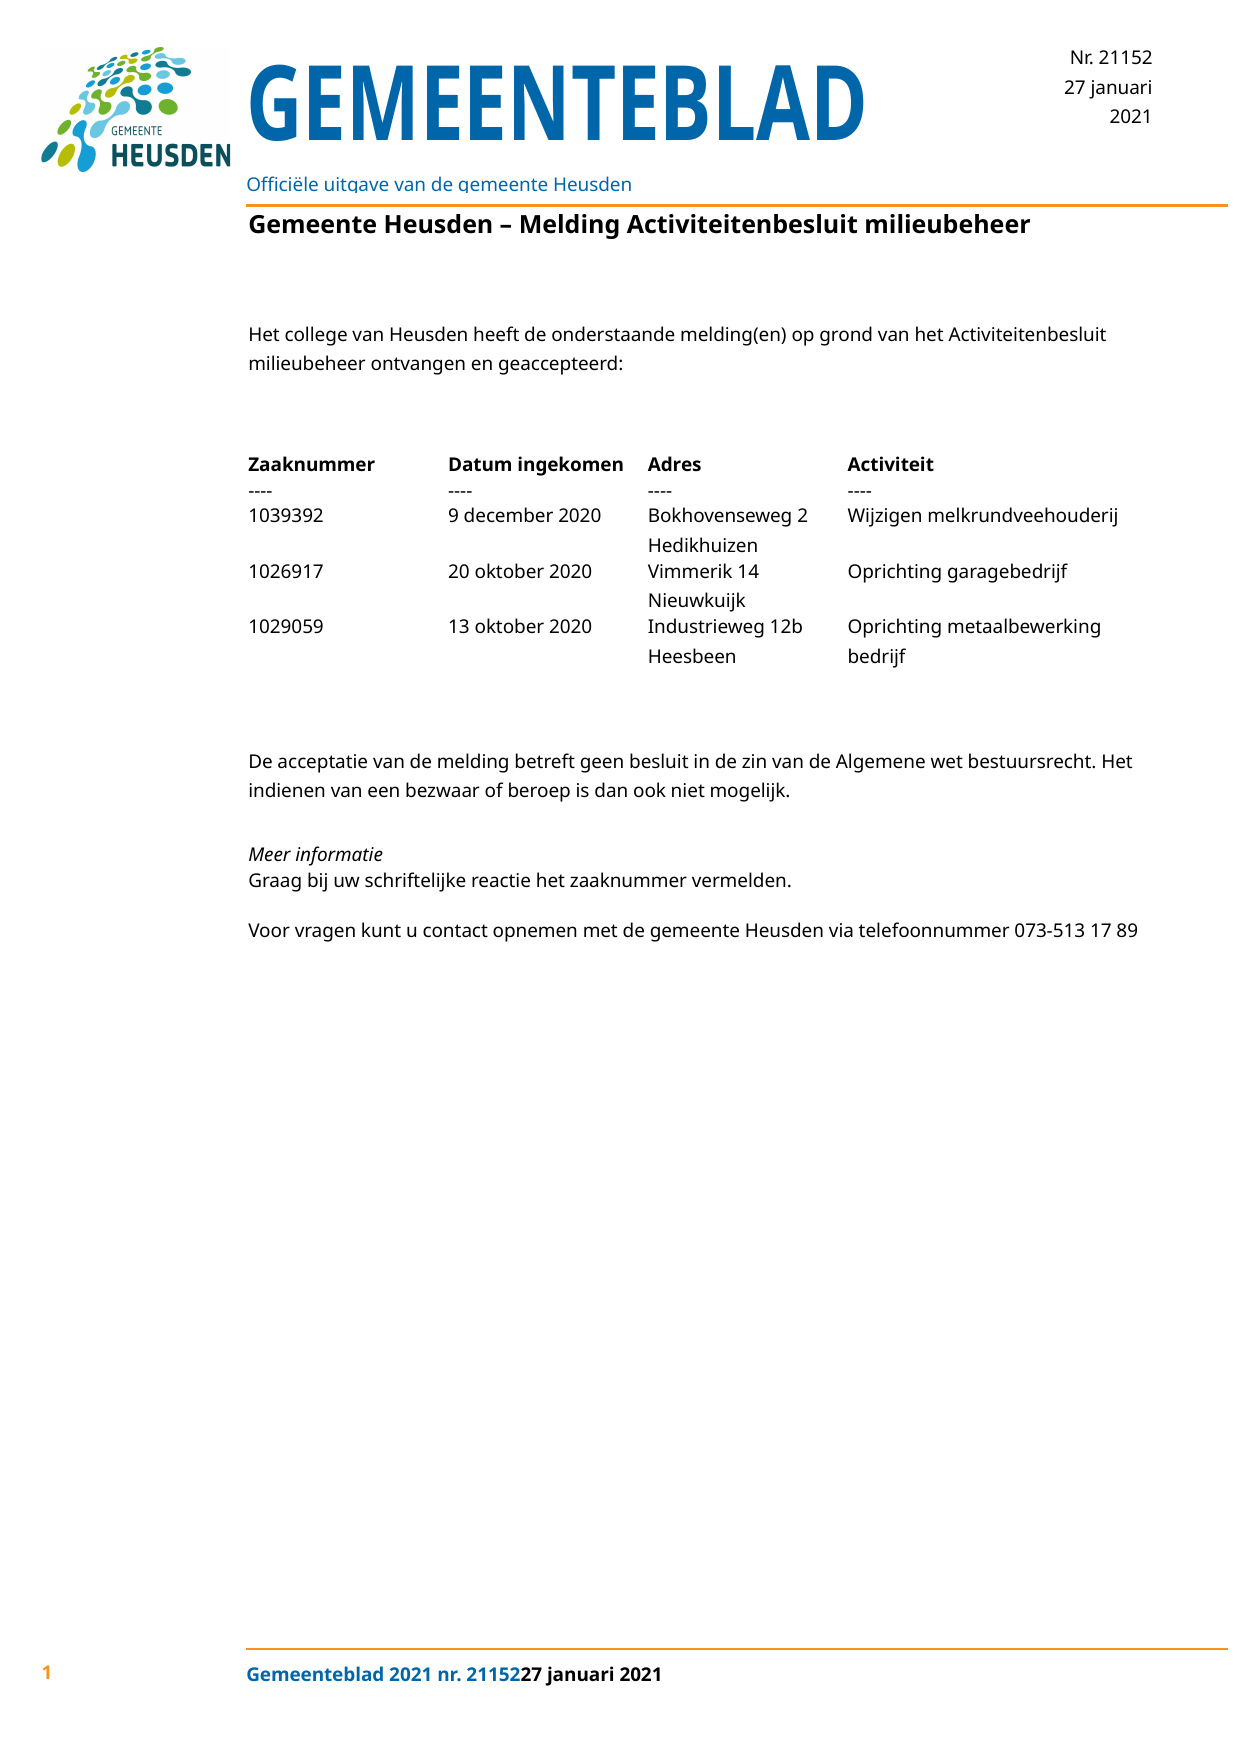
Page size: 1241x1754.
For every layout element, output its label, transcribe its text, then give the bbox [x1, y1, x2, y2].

text Voor vragen kunt u contact opnemen met de gemeente Heusden via telefoonnummer 073-513 17 89 [248, 918, 1152, 943]
table_cell Vimmerik 14 Nieuwkuijk [648, 558, 847, 613]
table_cell [648, 669, 847, 694]
table_cell Bokhovenseweg 2 Hedikhuizen [648, 503, 847, 558]
text Meer informatie [248, 842, 1152, 867]
table_cell 9 december 2020 [448, 503, 648, 558]
table_header Zaaknummer [248, 451, 448, 477]
table_cell [848, 669, 1152, 694]
table_header Activiteit [848, 451, 1152, 477]
table_cell Oprichting garagebedrijf [848, 558, 1152, 613]
table_cell Oprichting metaalbewerking bedrijf [848, 613, 1152, 669]
text De acceptatie van de melding betreft geen besluit in de zin van de Algemene wet bestuursrecht. Het indienen van een bezwaar of beroep is dan ook niet mogelijk. [248, 748, 1152, 803]
table_cell 1026917 [248, 558, 448, 613]
table_cell 20 oktober 2020 [448, 558, 648, 613]
table_cell ---- [448, 477, 648, 503]
table_cell [248, 669, 448, 694]
table_cell 1039392 [248, 503, 448, 558]
table_cell 1029059 [248, 613, 448, 669]
picture [41, 47, 231, 172]
text Het college van Heusden heeft de onderstaande melding(en) op grond van het Activiteitenbesluit milieubeheer ontvangen en geaccepteerd: [248, 321, 1152, 376]
text Gemeente Heusden – Melding Activiteitenbesluit milieubeheer [248, 207, 1152, 241]
table_cell Wijzigen melkrundveehouderij [848, 503, 1152, 558]
table_header Adres [648, 451, 847, 477]
table_header Datum ingekomen [448, 451, 648, 477]
table_cell Industrieweg 12b Heesbeen [648, 613, 847, 669]
table_cell 13 oktober 2020 [448, 613, 648, 669]
table_cell ---- [848, 477, 1152, 503]
text Graag bij uw schriftelijke reactie het zaaknummer vermelden. [248, 867, 1152, 893]
table_cell [448, 669, 648, 694]
table_cell ---- [648, 477, 847, 503]
table_cell ---- [248, 477, 448, 503]
